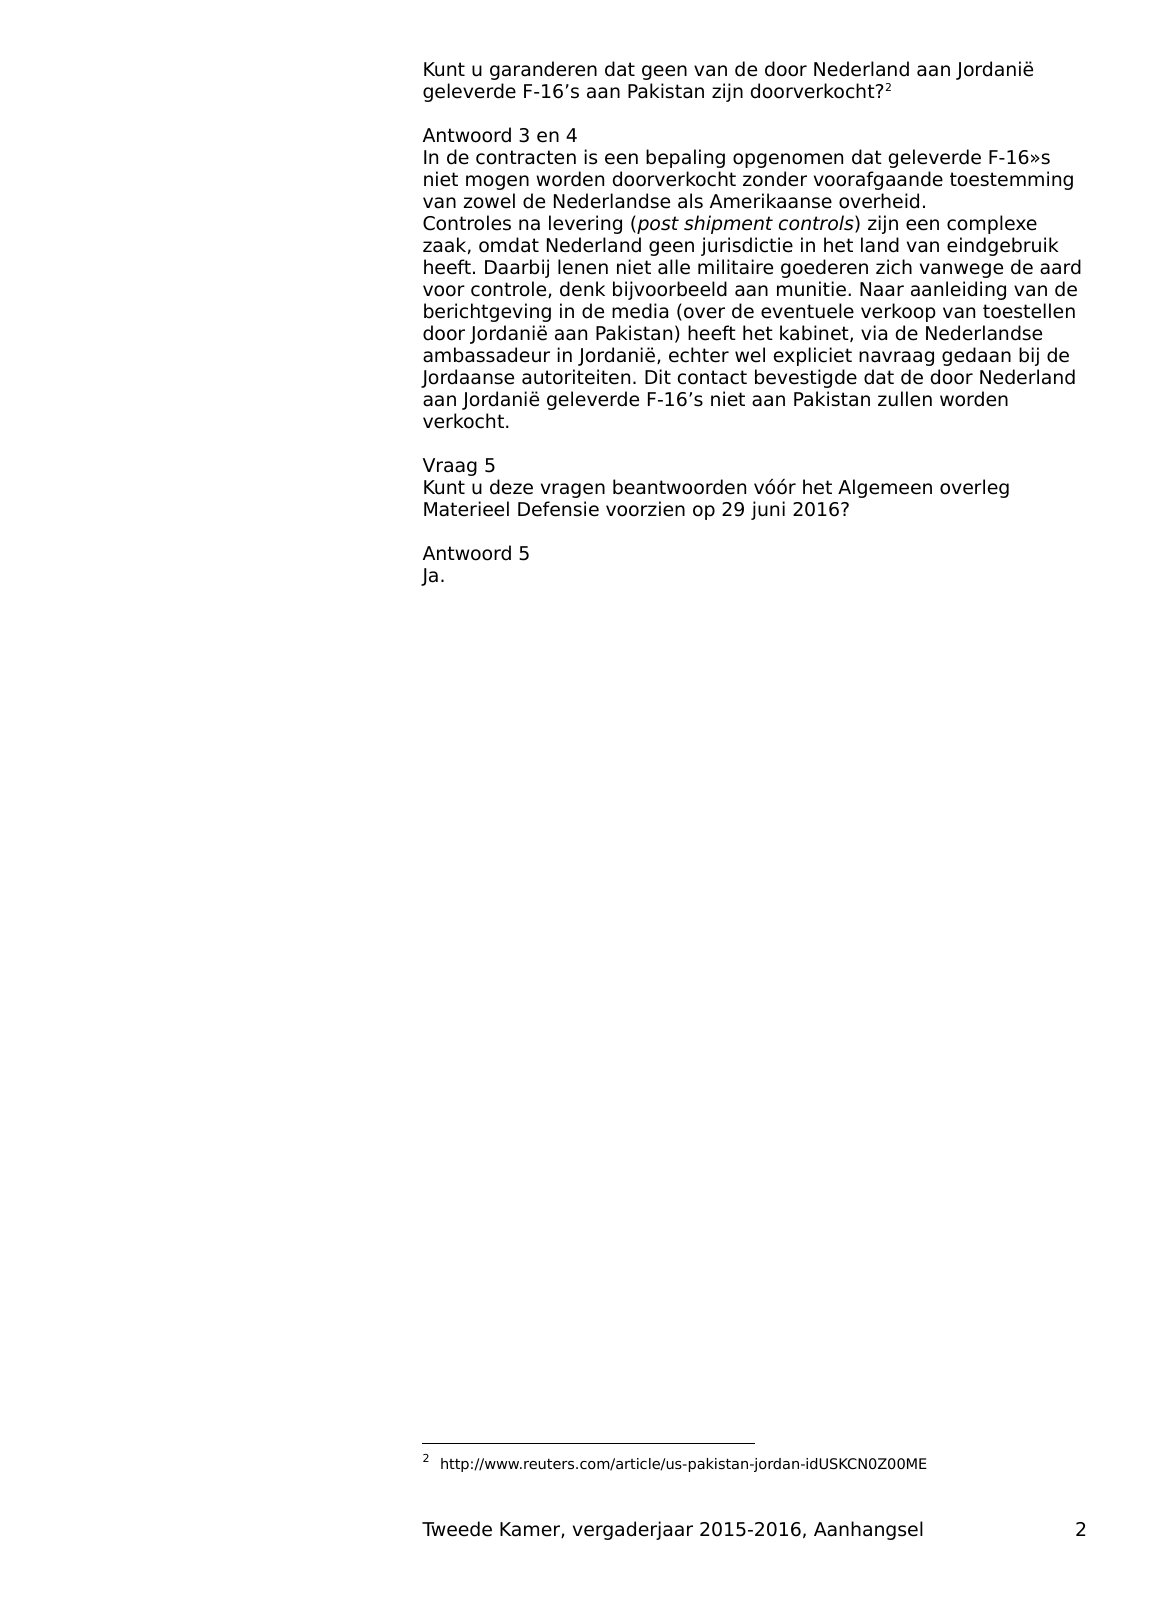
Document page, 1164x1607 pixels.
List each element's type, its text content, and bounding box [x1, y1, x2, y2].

text In de contracten is een bepaling opgenomen dat geleverde F-16»s niet mogen worden doorverkocht zonder voorafgaande toestemming van zowel de Nederlandse als Amerikaanse overheid. [422, 147, 1087, 213]
text Ja. [422, 565, 1087, 587]
text Controles na levering (post shipment controls) zijn een complexe zaak, omdat Nederland geen jurisdictie in het land van eindgebruik heeft. Daarbij lenen niet alle militaire goederen zich vanwege de aard voor controle, denk bijvoorbeeld aan munitie. Naar aanleiding van de berichtgeving in de media (over de eventuele verkoop van toestellen door Jordanië aan Pakistan) heeft het kabinet, via de Nederlandse ambassadeur in Jordanië, echter wel expliciet navraag gedaan bij de Jordaanse autoriteiten. Dit contact bevestigde dat de door Nederland aan Jordanië geleverde F-16’s niet aan Pakistan zullen worden verkocht. [422, 213, 1087, 433]
text Kunt u deze vragen beantwoorden vóór het Algemeen overleg Materieel Defensie voorzien op 29 juni 2016? [422, 477, 1087, 521]
text Kunt u garanderen dat geen van de door Nederland aan Jordanië geleverde F-16’s aan Pakistan zijn doorverkocht? [422, 59, 1087, 103]
text Antwoord 3 en 4 [422, 125, 1087, 147]
text http://www.reuters.com/article/us-pakistan-jordan-idUSKCN0Z00ME [422, 1452, 1087, 1474]
text Antwoord 5 [422, 543, 1087, 565]
text Vraag 5 [422, 455, 1087, 477]
